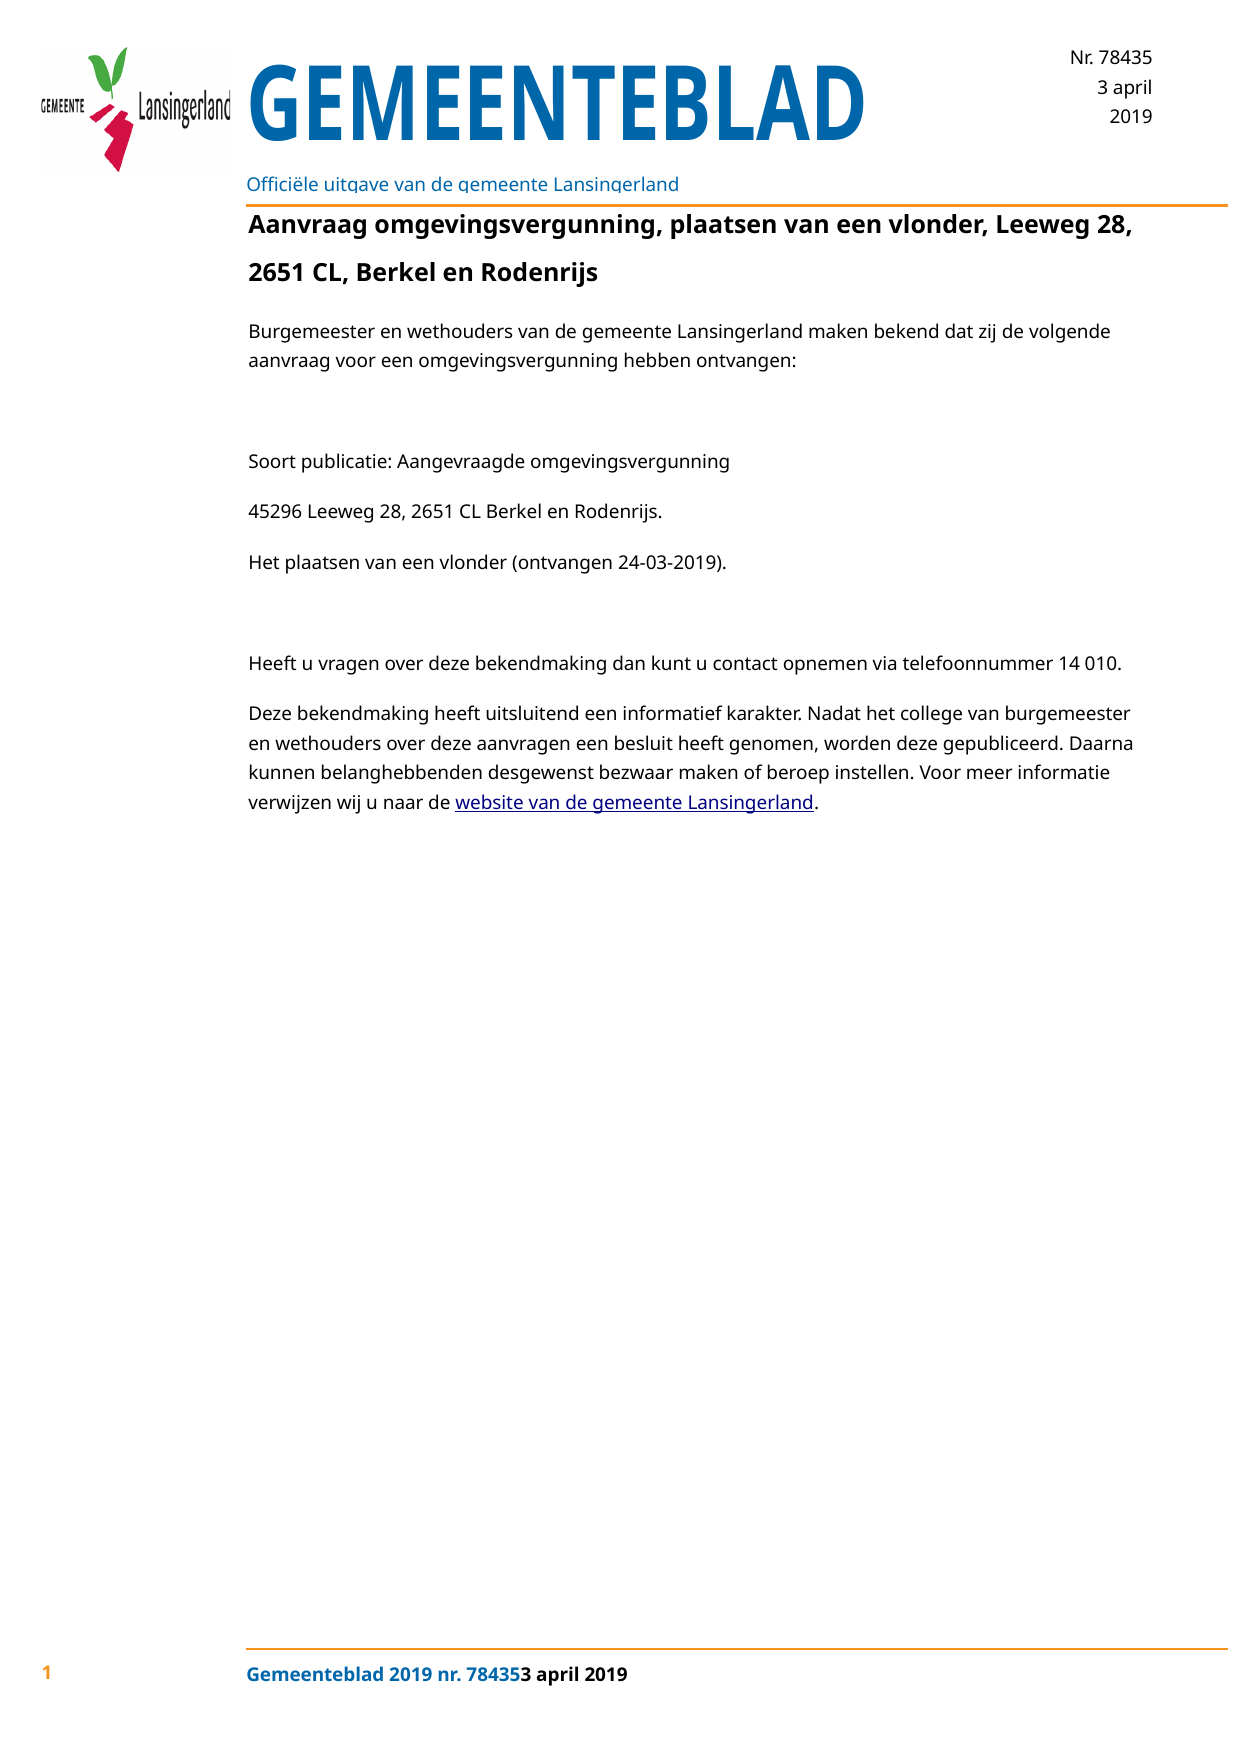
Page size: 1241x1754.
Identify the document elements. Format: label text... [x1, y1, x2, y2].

text 45296 Leeweg 28, 2651 CL Berkel en Rodenrijs. [248, 499, 1152, 524]
text Deze bekendmaking heeft uitsluitend een informatief karakter. Nadat het college van burgemeester en wethouders over deze aanvragen een besluit heeft genomen, worden deze gepubliceerd. Daarna kunnen belanghebbenden desgewenst bezwaar maken of beroep instellen. Voor meer informatie verwijzen wij u naar de website van de gemeente Lansingerland. [248, 700, 1152, 815]
text Aanvraag omgevingsvergunning, plaatsen van een vlonder, Leeweg 28, 2651 CL, Berkel en Rodenrijs [248, 207, 1152, 288]
picture [41, 47, 231, 172]
text Burgemeester en wethouders van de gemeente Lansingerland maken bekend dat zij de volgende aanvraag voor een omgevingsvergunning hebben ontvangen: [248, 318, 1152, 373]
text Soort publicatie: Aangevraagde omgevingsvergunning [248, 448, 1152, 474]
text Het plaatsen van een vlonder (ontvangen 24-03-2019). [248, 549, 1152, 575]
text Heeft u vragen over deze bekendmaking dan kunt u contact opnemen via telefoonnummer 14 010. [248, 650, 1152, 676]
